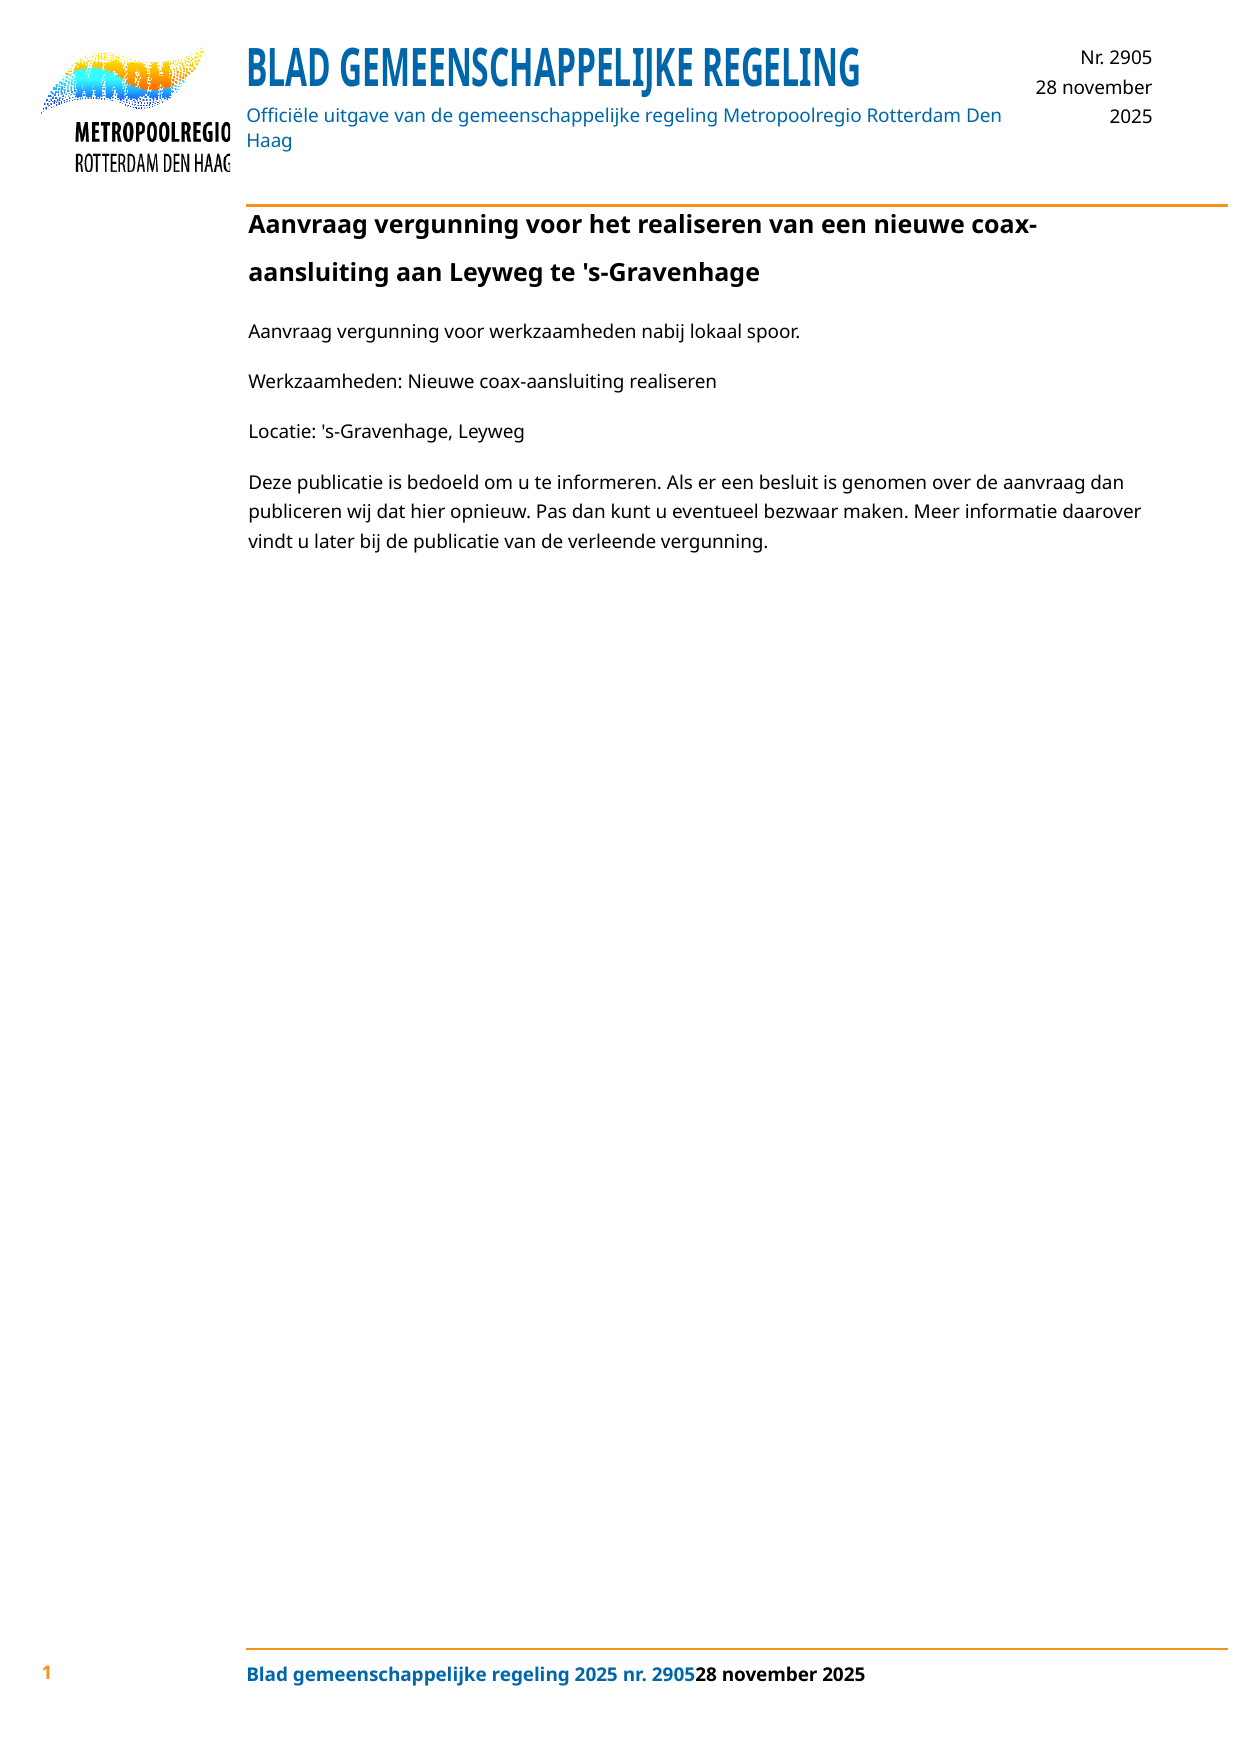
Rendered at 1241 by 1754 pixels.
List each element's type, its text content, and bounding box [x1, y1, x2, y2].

text Deze publicatie is bedoeld om u te informeren. Als er een besluit is genomen over de aanvraag dan publiceren wij dat hier opnieuw. Pas dan kunt u eventueel bezwaar maken. Meer informatie daarover vindt u later bij de publicatie van de verleende vergunning. [248, 469, 1152, 554]
picture [41, 47, 231, 172]
text Locatie: 's-Gravenhage, Leyweg [248, 419, 1152, 444]
text Aanvraag vergunning voor werkzaamheden nabij lokaal spoor. [248, 318, 1152, 344]
text Werkzaamheden: Nieuwe coax-aansluiting realiseren [248, 368, 1152, 394]
text Aanvraag vergunning voor het realiseren van een nieuwe coax-aansluiting aan Leyweg te 's-Gravenhage [248, 207, 1152, 288]
